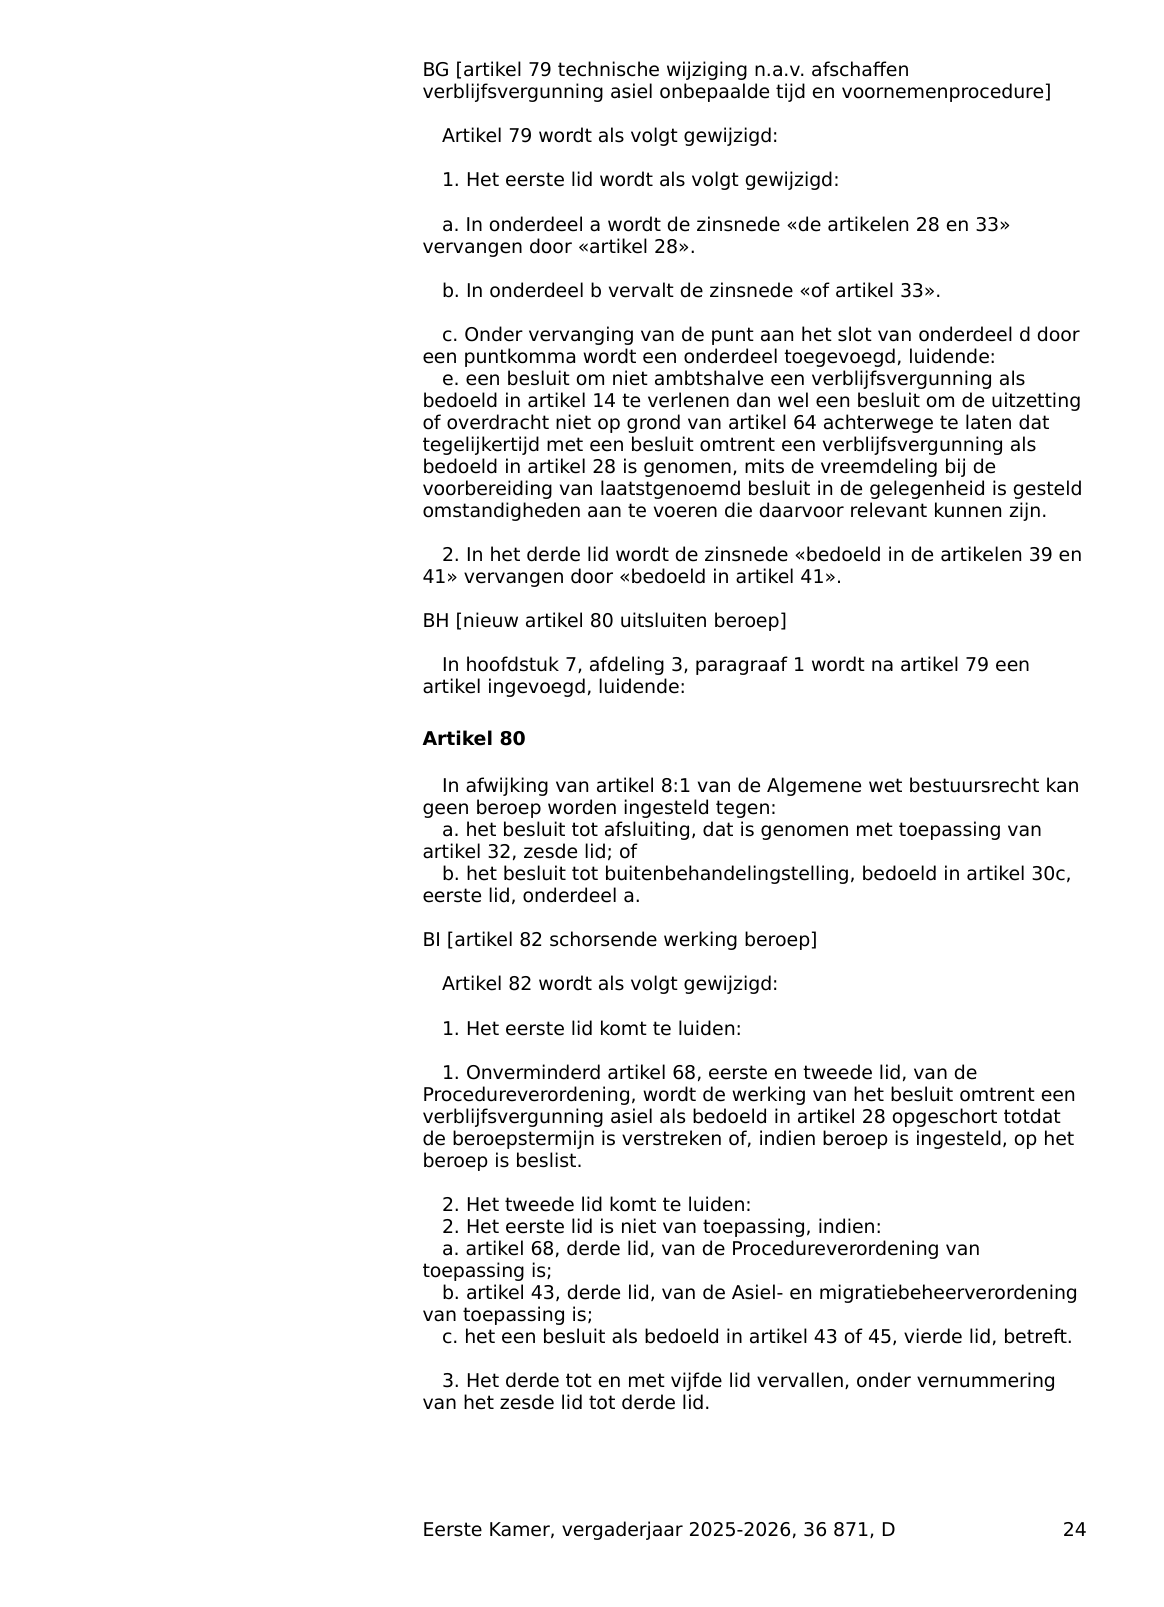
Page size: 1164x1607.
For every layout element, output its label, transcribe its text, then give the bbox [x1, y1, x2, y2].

text a. artikel 68, derde lid, van de Procedureverordening van toepassing is; [422, 1238, 1087, 1282]
text Artikel 82 wordt als volgt gewijzigd: [422, 973, 1087, 995]
text b. het besluit tot buitenbehandelingstelling, bedoeld in artikel 30c, eerste lid, onderdeel a. [422, 863, 1087, 907]
text 2. Het tweede lid komt te luiden: [422, 1194, 1087, 1216]
text c. het een besluit als bedoeld in artikel 43 of 45, vierde lid, betreft. [422, 1326, 1087, 1348]
text In afwijking van artikel 8:1 van de Algemene wet bestuursrecht kan geen beroep worden ingesteld tegen: [422, 775, 1087, 819]
text 1. Het eerste lid komt te luiden: [422, 1017, 1087, 1039]
text 1. Onverminderd artikel 68, eerste en tweede lid, van de Procedureverordening, wordt de werking van het besluit omtrent een verblijfsvergunning asiel als bedoeld in artikel 28 opgeschort totdat de beroepstermijn is verstreken of, indien beroep is ingesteld, op het beroep is beslist. [422, 1062, 1087, 1172]
text Artikel 79 wordt als volgt gewijzigd: [422, 125, 1087, 147]
subtitle Artikel 80 [422, 728, 1087, 750]
text a. In onderdeel a wordt de zinsnede «de artikelen 28 en 33» vervangen door «artikel 28». [422, 213, 1087, 257]
text b. In onderdeel b vervalt de zinsnede «of artikel 33». [422, 280, 1087, 302]
text BH [nieuw artikel 80 uitsluiten beroep] [422, 610, 1087, 632]
text In hoofdstuk 7, afdeling 3, paragraaf 1 wordt na artikel 79 een artikel ingevoegd, luidende: [422, 654, 1087, 698]
text 1. Het eerste lid wordt als volgt gewijzigd: [422, 169, 1087, 191]
text 2. Het eerste lid is niet van toepassing, indien: [422, 1216, 1087, 1238]
text 2. In het derde lid wordt de zinsnede «bedoeld in de artikelen 39 en 41» vervangen door «bedoeld in artikel 41». [422, 544, 1087, 588]
text b. artikel 43, derde lid, van de Asiel- en migratiebeheerverordening van toepassing is; [422, 1282, 1087, 1326]
text c. Onder vervanging van de punt aan het slot van onderdeel d door een puntkomma wordt een onderdeel toegevoegd, luidende: [422, 324, 1087, 368]
text 3. Het derde tot en met vijfde lid vervallen, onder vernummering van het zesde lid tot derde lid. [422, 1370, 1087, 1414]
text BI [artikel 82 schorsende werking beroep] [422, 929, 1087, 951]
text BG [artikel 79 technische wijziging n.a.v. afschaffen verblijfsvergunning asiel onbepaalde tijd en voornemenprocedure] [422, 59, 1087, 103]
text e. een besluit om niet ambtshalve een verblijfsvergunning als bedoeld in artikel 14 te verlenen dan wel een besluit om de uitzetting of overdracht niet op grond van artikel 64 achterwege te laten dat tegelijkertijd met een besluit omtrent een verblijfsvergunning als bedoeld in artikel 28 is genomen, mits de vreemdeling bij de voorbereiding van laatstgenoemd besluit in de gelegenheid is gesteld omstandigheden aan te voeren die daarvoor relevant kunnen zijn. [422, 368, 1087, 522]
text a. het besluit tot afsluiting, dat is genomen met toepassing van artikel 32, zesde lid; of [422, 819, 1087, 863]
